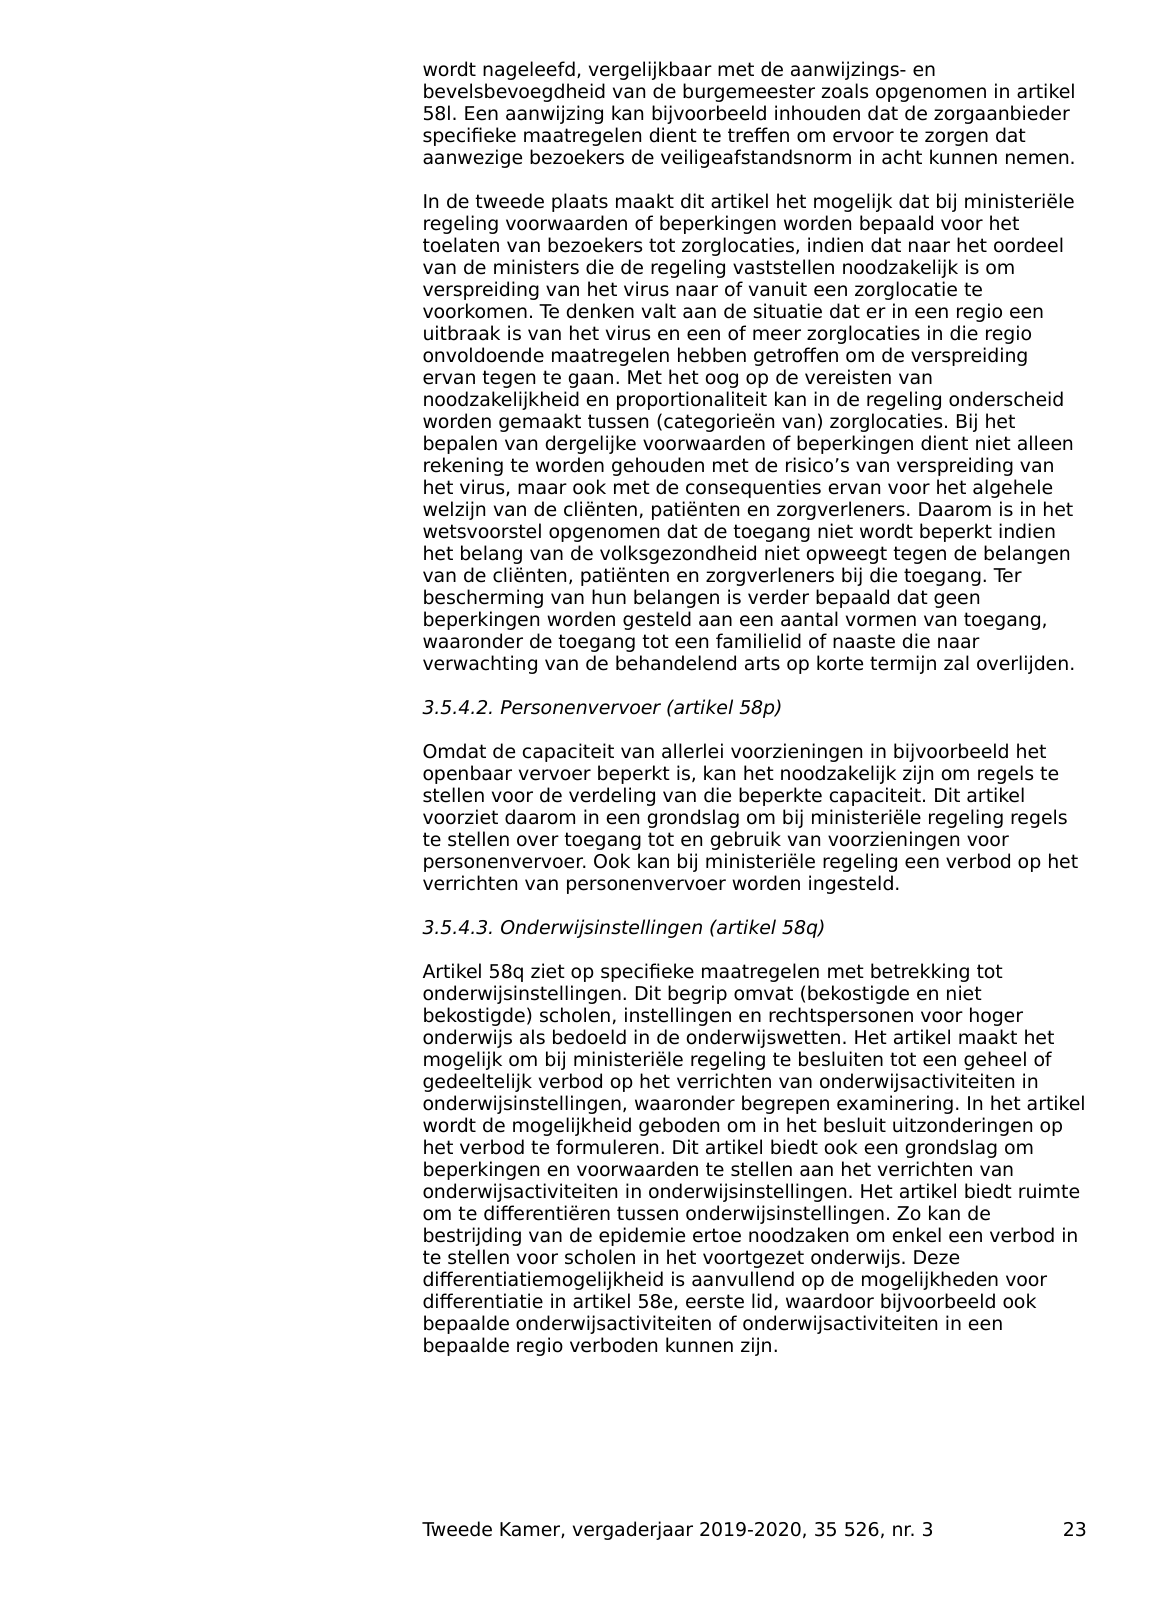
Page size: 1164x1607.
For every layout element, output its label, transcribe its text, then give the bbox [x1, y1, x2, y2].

text Artikel 58q ziet op specifieke maatregelen met betrekking tot onderwijsinstellingen. Dit begrip omvat (bekostigde en niet bekostigde) scholen, instellingen en rechtspersonen voor hoger onderwijs als bedoeld in de onderwijswetten. Het artikel maakt het mogelijk om bij ministeriële regeling te besluiten tot een geheel of gedeeltelijk verbod op het verrichten van onderwijsactiviteiten in onderwijsinstellingen, waaronder begrepen examinering. In het artikel wordt de mogelijkheid geboden om in het besluit uitzonderingen op het verbod te formuleren. Dit artikel biedt ook een grondslag om beperkingen en voorwaarden te stellen aan het verrichten van onderwijsactiviteiten in onderwijsinstellingen. Het artikel biedt ruimte om te differentiëren tussen onderwijsinstellingen. Zo kan de bestrijding van de epidemie ertoe noodzaken om enkel een verbod in te stellen voor scholen in het voortgezet onderwijs. Deze differentiatiemogelijkheid is aanvullend op de mogelijkheden voor differentiatie in artikel 58e, eerste lid, waardoor bijvoorbeeld ook bepaalde onderwijsactiviteiten of onderwijsactiviteiten in een bepaalde regio verboden kunnen zijn. [422, 961, 1087, 1357]
subtitle 3.5.4.3. Onderwijsinstellingen (artikel 58q) [422, 917, 1087, 939]
text wordt nageleefd, vergelijkbaar met de aanwijzings- en bevelsbevoegdheid van de burgemeester zoals opgenomen in artikel 58l. Een aanwijzing kan bijvoorbeeld inhouden dat de zorgaanbieder specifieke maatregelen dient te treffen om ervoor te zorgen dat aanwezige bezoekers de veiligeafstandsnorm in acht kunnen nemen. [422, 59, 1087, 169]
subtitle 3.5.4.2. Personenvervoer (artikel 58p) [422, 697, 1087, 719]
text Omdat de capaciteit van allerlei voorzieningen in bijvoorbeeld het openbaar vervoer beperkt is, kan het noodzakelijk zijn om regels te stellen voor de verdeling van die beperkte capaciteit. Dit artikel voorziet daarom in een grondslag om bij ministeriële regeling regels te stellen over toegang tot en gebruik van voorzieningen voor personenvervoer. Ook kan bij ministeriële regeling een verbod op het verrichten van personenvervoer worden ingesteld. [422, 741, 1087, 895]
text In de tweede plaats maakt dit artikel het mogelijk dat bij ministeriële regeling voorwaarden of beperkingen worden bepaald voor het toelaten van bezoekers tot zorglocaties, indien dat naar het oordeel van de ministers die de regeling vaststellen noodzakelijk is om verspreiding van het virus naar of vanuit een zorglocatie te voorkomen. Te denken valt aan de situatie dat er in een regio een uitbraak is van het virus en een of meer zorglocaties in die regio onvoldoende maatregelen hebben getroffen om de verspreiding ervan tegen te gaan. Met het oog op de vereisten van noodzakelijkheid en proportionaliteit kan in de regeling onderscheid worden gemaakt tussen (categorieën van) zorglocaties. Bij het bepalen van dergelijke voorwaarden of beperkingen dient niet alleen rekening te worden gehouden met de risico’s van verspreiding van het virus, maar ook met de consequenties ervan voor het algehele welzijn van de cliënten, patiënten en zorgverleners. Daarom is in het wetsvoorstel opgenomen dat de toegang niet wordt beperkt indien het belang van de volksgezondheid niet opweegt tegen de belangen van de cliënten, patiënten en zorgverleners bij die toegang. Ter bescherming van hun belangen is verder bepaald dat geen beperkingen worden gesteld aan een aantal vormen van toegang, waaronder de toegang tot een familielid of naaste die naar verwachting van de behandelend arts op korte termijn zal overlijden. [422, 191, 1087, 675]
